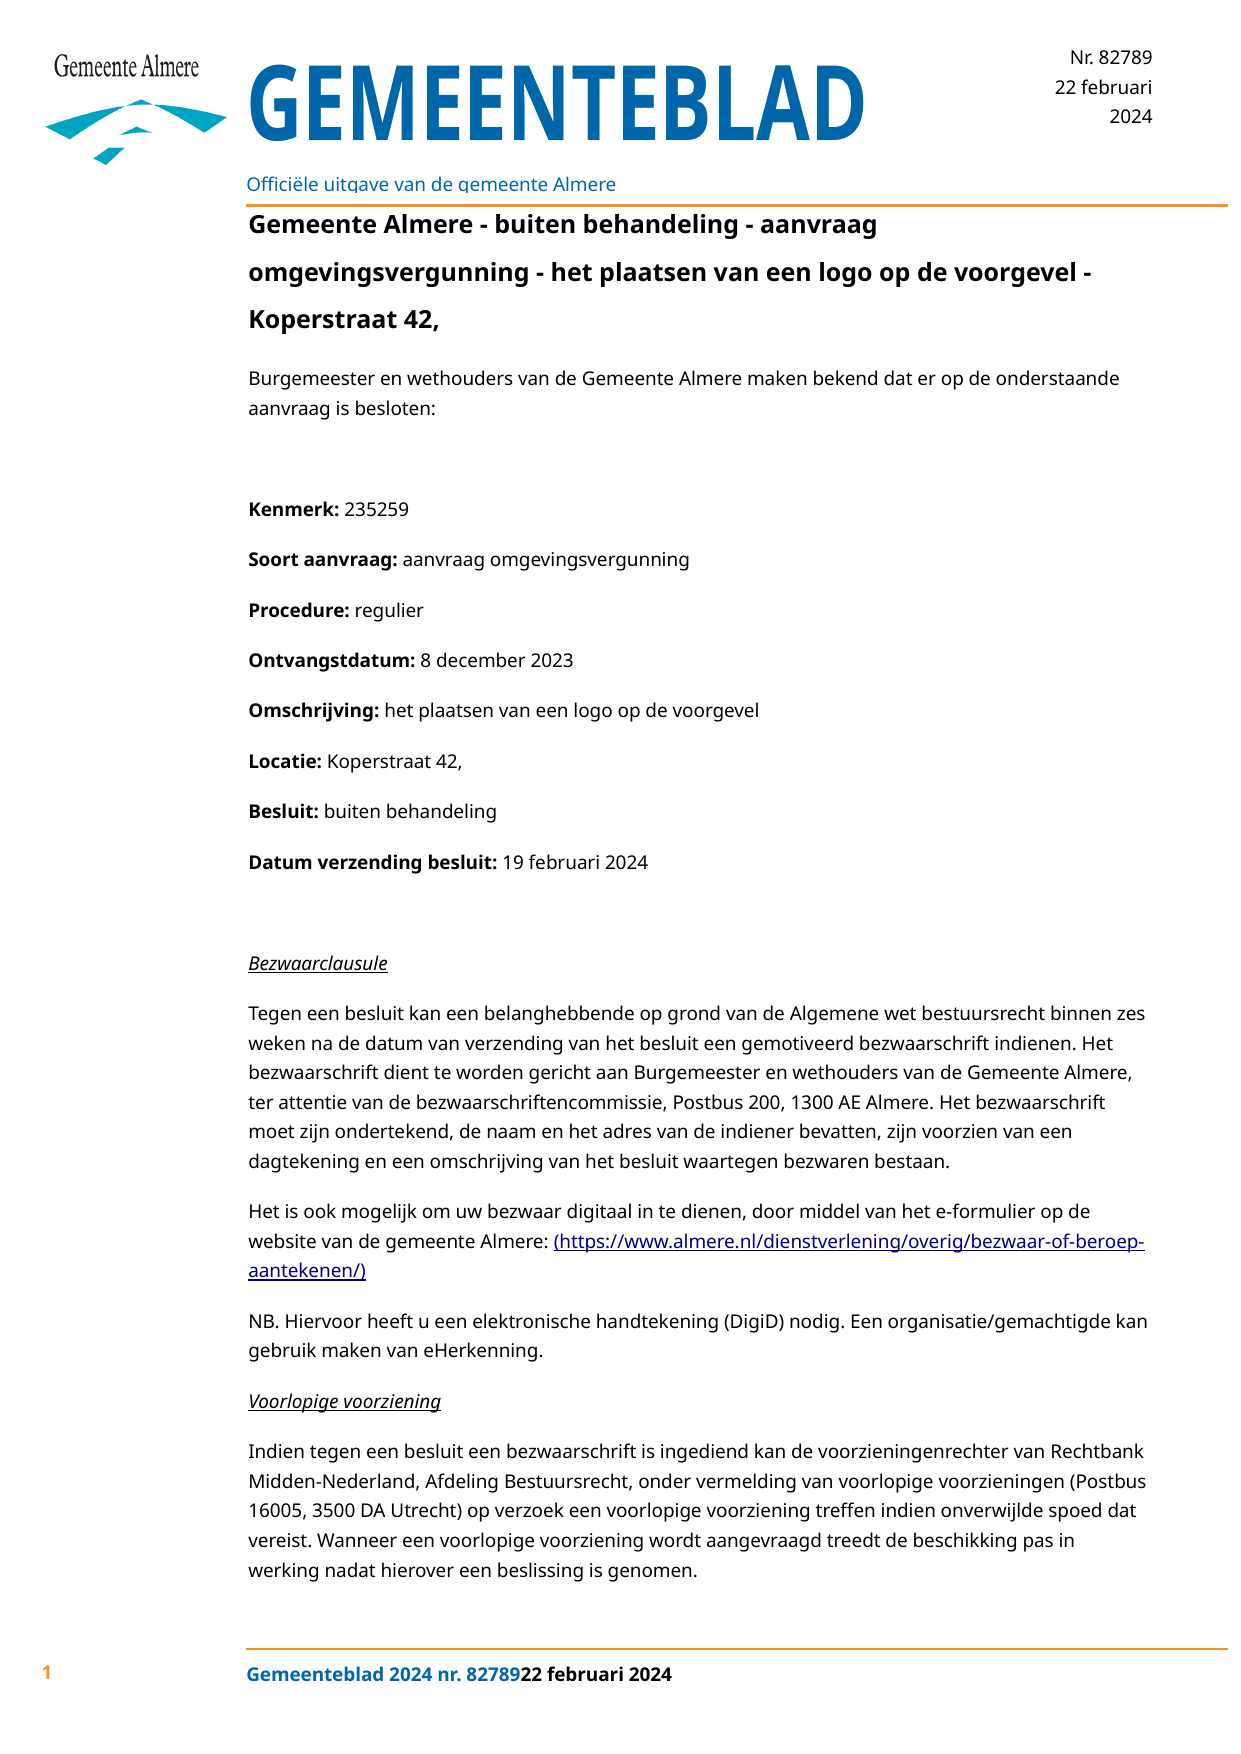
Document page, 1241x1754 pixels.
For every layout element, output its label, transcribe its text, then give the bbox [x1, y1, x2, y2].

text Soort aanvraag: aanvraag omgevingsvergunning [248, 546, 1152, 572]
text Procedure: regulier [248, 597, 1152, 622]
text Tegen een besluit kan een belanghebbende op grond van de Algemene wet bestuursrecht binnen zes weken na de datum van verzending van het besluit een gemotiveerd bezwaarschrift indienen. Het bezwaarschrift dient te worden gericht aan Burgemeester en wethouders van de Gemeente Almere, ter attentie van de bezwaarschriftencommissie, Postbus 200, 1300 AE Almere. Het bezwaarschrift moet zijn ondertekend, de naam en het adres van de indiener bevatten, zijn voorzien van een dagtekening en een omschrijving van het besluit waartegen bezwaren bestaan. [248, 1000, 1152, 1174]
text Burgemeester en wethouders van de Gemeente Almere maken bekend dat er op de onderstaande aanvraag is besloten: [248, 366, 1152, 421]
text Gemeente Almere - buiten behandeling - aanvraag omgevingsvergunning - het plaatsen van een logo op de voorgevel - Koperstraat 42, [248, 207, 1152, 336]
text Voorlopige voorziening [248, 1388, 1152, 1414]
text NB. Hiervoor heeft u een elektronische handtekening (DigiD) nodig. Een organisatie/gemachtigde kan gebruik maken van eHerkenning. [248, 1308, 1152, 1363]
text Kenmerk: 235259 [248, 496, 1152, 522]
text Ontvangstdatum: 8 december 2023 [248, 647, 1152, 673]
text Het is ook mogelijk om uw bezwaar digitaal in te dienen, door middel van het e-formulier op de website van de gemeente Almere: (https://www.almere.nl/dienstverlening/overig/bezwaar-of-beroep-aantekenen/) [248, 1198, 1152, 1283]
picture [41, 47, 231, 172]
text Indien tegen een besluit een bezwaarschrift is ingediend kan de voorzieningenrechter van Rechtbank Midden-Nederland, Afdeling Bestuursrecht, onder vermelding van voorlopige voorzieningen (Postbus 16005, 3500 DA Utrecht) op verzoek een voorlopige voorziening treffen indien onverwijlde spoed dat vereist. Wanneer een voorlopige voorziening wordt aangevraagd treedt de beschikking pas in werking nadat hierover een beslissing is genomen. [248, 1438, 1152, 1582]
text Omschrijving: het plaatsen van een logo op de voorgevel [248, 698, 1152, 723]
text Datum verzending besluit: 19 februari 2024 [248, 849, 1152, 874]
text Besluit: buiten behandeling [248, 798, 1152, 824]
text Locatie: Koperstraat 42, [248, 748, 1152, 774]
text Bezwaarclausule [248, 950, 1152, 975]
